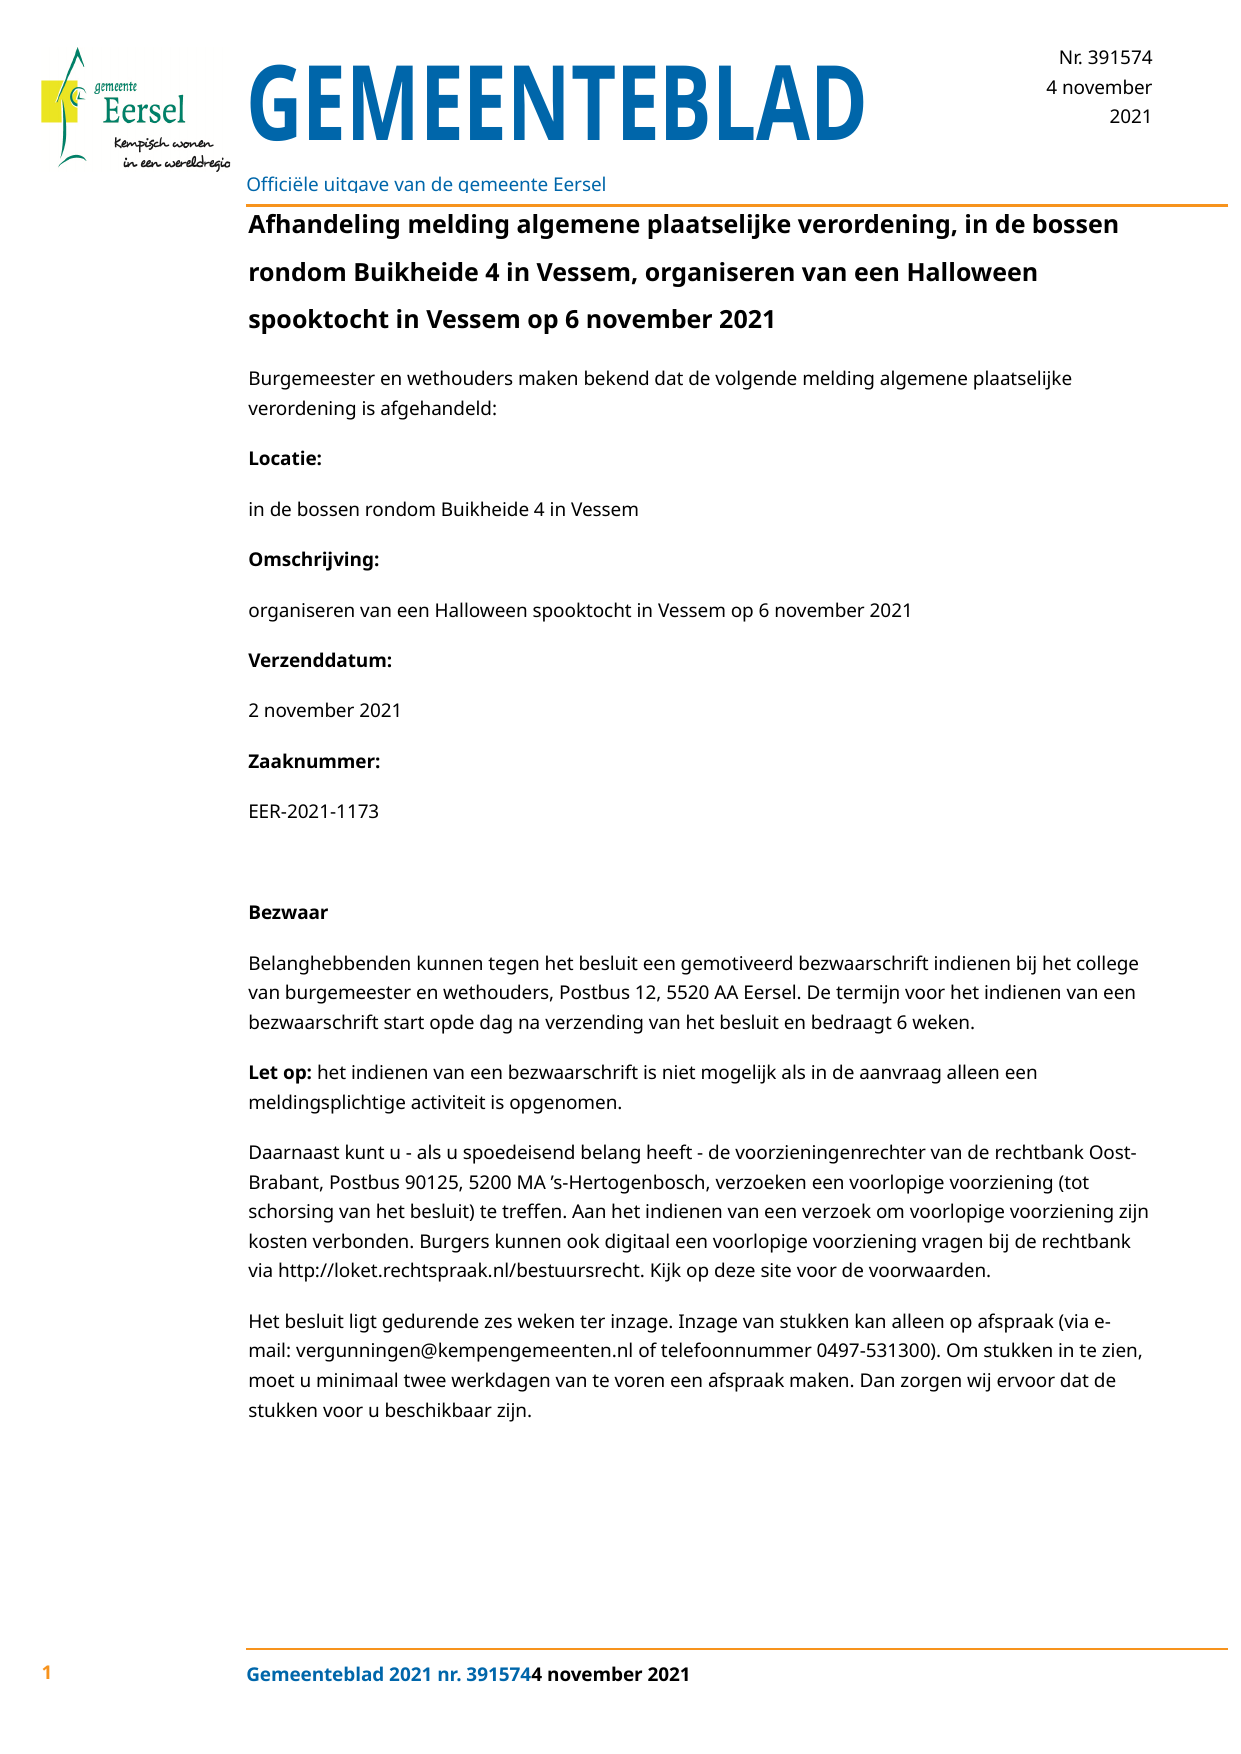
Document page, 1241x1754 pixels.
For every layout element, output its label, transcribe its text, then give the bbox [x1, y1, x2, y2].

text organiseren van een Halloween spooktocht in Vessem op 6 november 2021 [248, 597, 1152, 622]
text Afhandeling melding algemene plaatselijke verordening, in de bossen rondom Buikheide 4 in Vessem, organiseren van een Halloween spooktocht in Vessem op 6 november 2021 [248, 207, 1152, 336]
text Bezwaar [248, 899, 1152, 925]
text in de bossen rondom Buikheide 4 in Vessem [248, 496, 1152, 522]
text EER-2021-1173 [248, 798, 1152, 824]
text Verzenddatum: [248, 647, 1152, 673]
text Daarnaast kunt u - als u spoedeisend belang heeft - de voorzieningenrechter van de rechtbank Oost-Brabant, Postbus 90125, 5200 MA ’s-Hertogenbosch, verzoeken een voorlopige voorziening (tot schorsing van het besluit) te treffen. Aan het indienen van een verzoek om voorlopige voorziening zijn kosten verbonden. Burgers kunnen ook digitaal een voorlopige voorziening vragen bij de rechtbank via http://loket.rechtspraak.nl/bestuursrecht. Kijk op deze site voor de voorwaarden. [248, 1139, 1152, 1283]
text Het besluit ligt gedurende zes weken ter inzage. Inzage van stukken kan alleen op afspraak (via e-mail: vergunningen@kempengemeenten.nl of telefoonnummer 0497-531300). Om stukken in te zien, moet u minimaal twee werkdagen van te voren een afspraak maken. Dan zorgen wij ervoor dat de stukken voor u beschikbaar zijn. [248, 1308, 1152, 1422]
text Omschrijving: [248, 546, 1152, 572]
picture [41, 47, 231, 172]
text Belanghebbenden kunnen tegen het besluit een gemotiveerd bezwaarschrift indienen bij het college van burgemeester en wethouders, Postbus 12, 5520 AA Eersel. De termijn voor het indienen van een bezwaarschrift start opde dag na verzending van het besluit en bedraagt 6 weken. [248, 950, 1152, 1034]
text 2 november 2021 [248, 698, 1152, 723]
text Locatie: [248, 446, 1152, 471]
text Zaaknummer: [248, 748, 1152, 774]
text Let op: het indienen van een bezwaarschrift is niet mogelijk als in de aanvraag alleen een meldingsplichtige activiteit is opgenomen. [248, 1059, 1152, 1114]
text Burgemeester en wethouders maken bekend dat de volgende melding algemene plaatselijke verordening is afgehandeld: [248, 366, 1152, 421]
